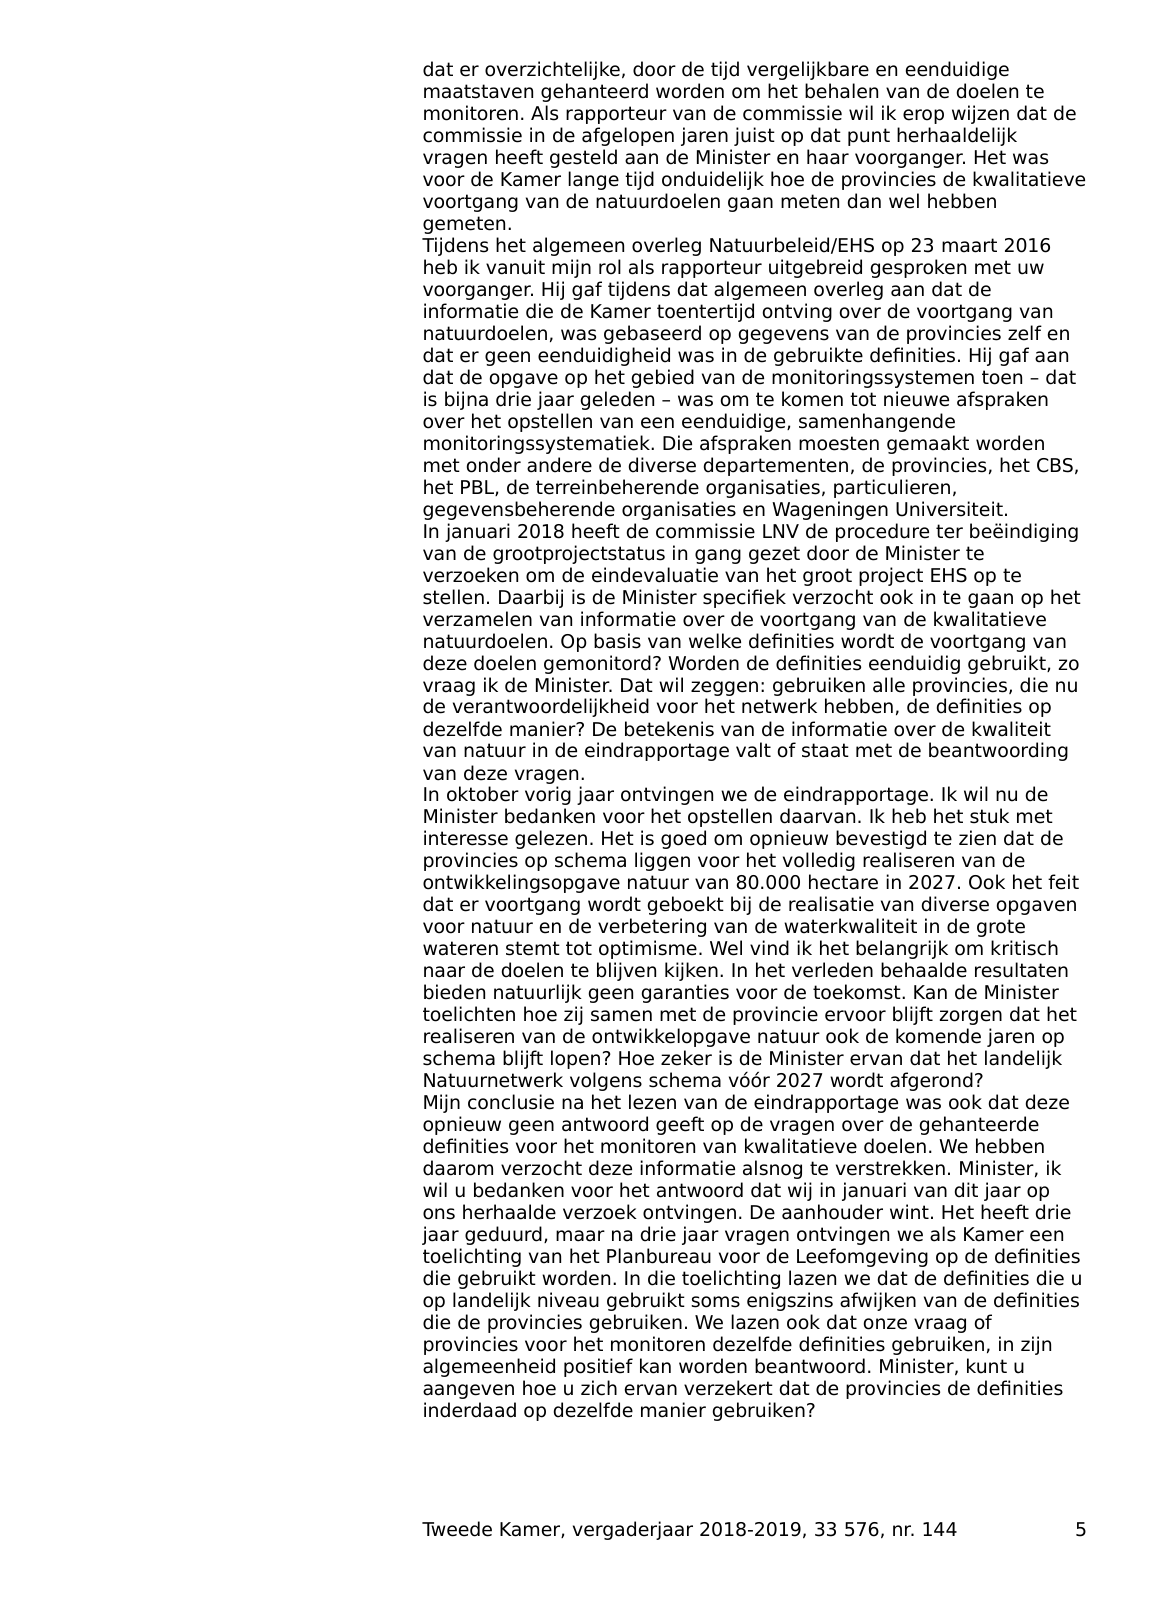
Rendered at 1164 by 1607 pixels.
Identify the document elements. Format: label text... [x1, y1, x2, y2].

text In oktober vorig jaar ontvingen we de eindrapportage. Ik wil nu de Minister bedanken voor het opstellen daarvan. Ik heb het stuk met interesse gelezen. Het is goed om opnieuw bevestigd te zien dat de provincies op schema liggen voor het volledig realiseren van de ontwikkelingsopgave natuur van 80.000 hectare in 2027. Ook het feit dat er voortgang wordt geboekt bij de realisatie van diverse opgaven voor natuur en de verbetering van de waterkwaliteit in de grote wateren stemt tot optimisme. Wel vind ik het belangrijk om kritisch naar de doelen te blijven kijken. In het verleden behaalde resultaten bieden natuurlijk geen garanties voor de toekomst. Kan de Minister toelichten hoe zij samen met de provincie ervoor blijft zorgen dat het realiseren van de ontwikkelopgave natuur ook de komende jaren op schema blijft lopen? Hoe zeker is de Minister ervan dat het landelijk Natuurnetwerk volgens schema vóór 2027 wordt afgerond? [422, 784, 1087, 1092]
text Mijn conclusie na het lezen van de eindrapportage was ook dat deze opnieuw geen antwoord geeft op de vragen over de gehanteerde definities voor het monitoren van kwalitatieve doelen. We hebben daarom verzocht deze informatie alsnog te verstrekken. Minister, ik wil u bedanken voor het antwoord dat wij in januari van dit jaar op ons herhaalde verzoek ontvingen. De aanhouder wint. Het heeft drie jaar geduurd, maar na drie jaar vragen ontvingen we als Kamer een toelichting van het Planbureau voor de Leefomgeving op de definities die gebruikt worden. In die toelichting lazen we dat de definities die u op landelijk niveau gebruikt soms enigszins afwijken van de definities die de provincies gebruiken. We lazen ook dat onze vraag of provincies voor het monitoren dezelfde definities gebruiken, in zijn algemeenheid positief kan worden beantwoord. Minister, kunt u aangeven hoe u zich ervan verzekert dat de provincies de definities inderdaad op dezelfde manier gebruiken? [422, 1092, 1087, 1422]
text Tijdens het algemeen overleg Natuurbeleid/EHS op 23 maart 2016 heb ik vanuit mijn rol als rapporteur uitgebreid gesproken met uw voorganger. Hij gaf tijdens dat algemeen overleg aan dat de informatie die de Kamer toentertijd ontving over de voortgang van natuurdoelen, was gebaseerd op gegevens van de provincies zelf en dat er geen eenduidigheid was in de gebruikte definities. Hij gaf aan dat de opgave op het gebied van de monitoringssystemen toen – dat is bijna drie jaar geleden – was om te komen tot nieuwe afspraken over het opstellen van een eenduidige, samenhangende monitoringssystematiek. Die afspraken moesten gemaakt worden met onder andere de diverse departementen, de provincies, het CBS, het PBL, de terreinbeherende organisaties, particulieren, gegevensbeherende organisaties en Wageningen Universiteit. [422, 235, 1087, 521]
text dat er overzichtelijke, door de tijd vergelijkbare en eenduidige maatstaven gehanteerd worden om het behalen van de doelen te monitoren. Als rapporteur van de commissie wil ik erop wijzen dat de commissie in de afgelopen jaren juist op dat punt herhaaldelijk vragen heeft gesteld aan de Minister en haar voorganger. Het was voor de Kamer lange tijd onduidelijk hoe de provincies de kwalitatieve voortgang van de natuurdoelen gaan meten dan wel hebben gemeten. [422, 59, 1087, 235]
text In januari 2018 heeft de commissie LNV de procedure ter beëindiging van de grootprojectstatus in gang gezet door de Minister te verzoeken om de eindevaluatie van het groot project EHS op te stellen. Daarbij is de Minister specifiek verzocht ook in te gaan op het verzamelen van informatie over de voortgang van de kwalitatieve natuurdoelen. Op basis van welke definities wordt de voortgang van deze doelen gemonitord? Worden de definities eenduidig gebruikt, zo vraag ik de Minister. Dat wil zeggen: gebruiken alle provincies, die nu de verantwoordelijkheid voor het netwerk hebben, de definities op dezelfde manier? De betekenis van de informatie over de kwaliteit van natuur in de eindrapportage valt of staat met de beantwoording van deze vragen. [422, 521, 1087, 784]
